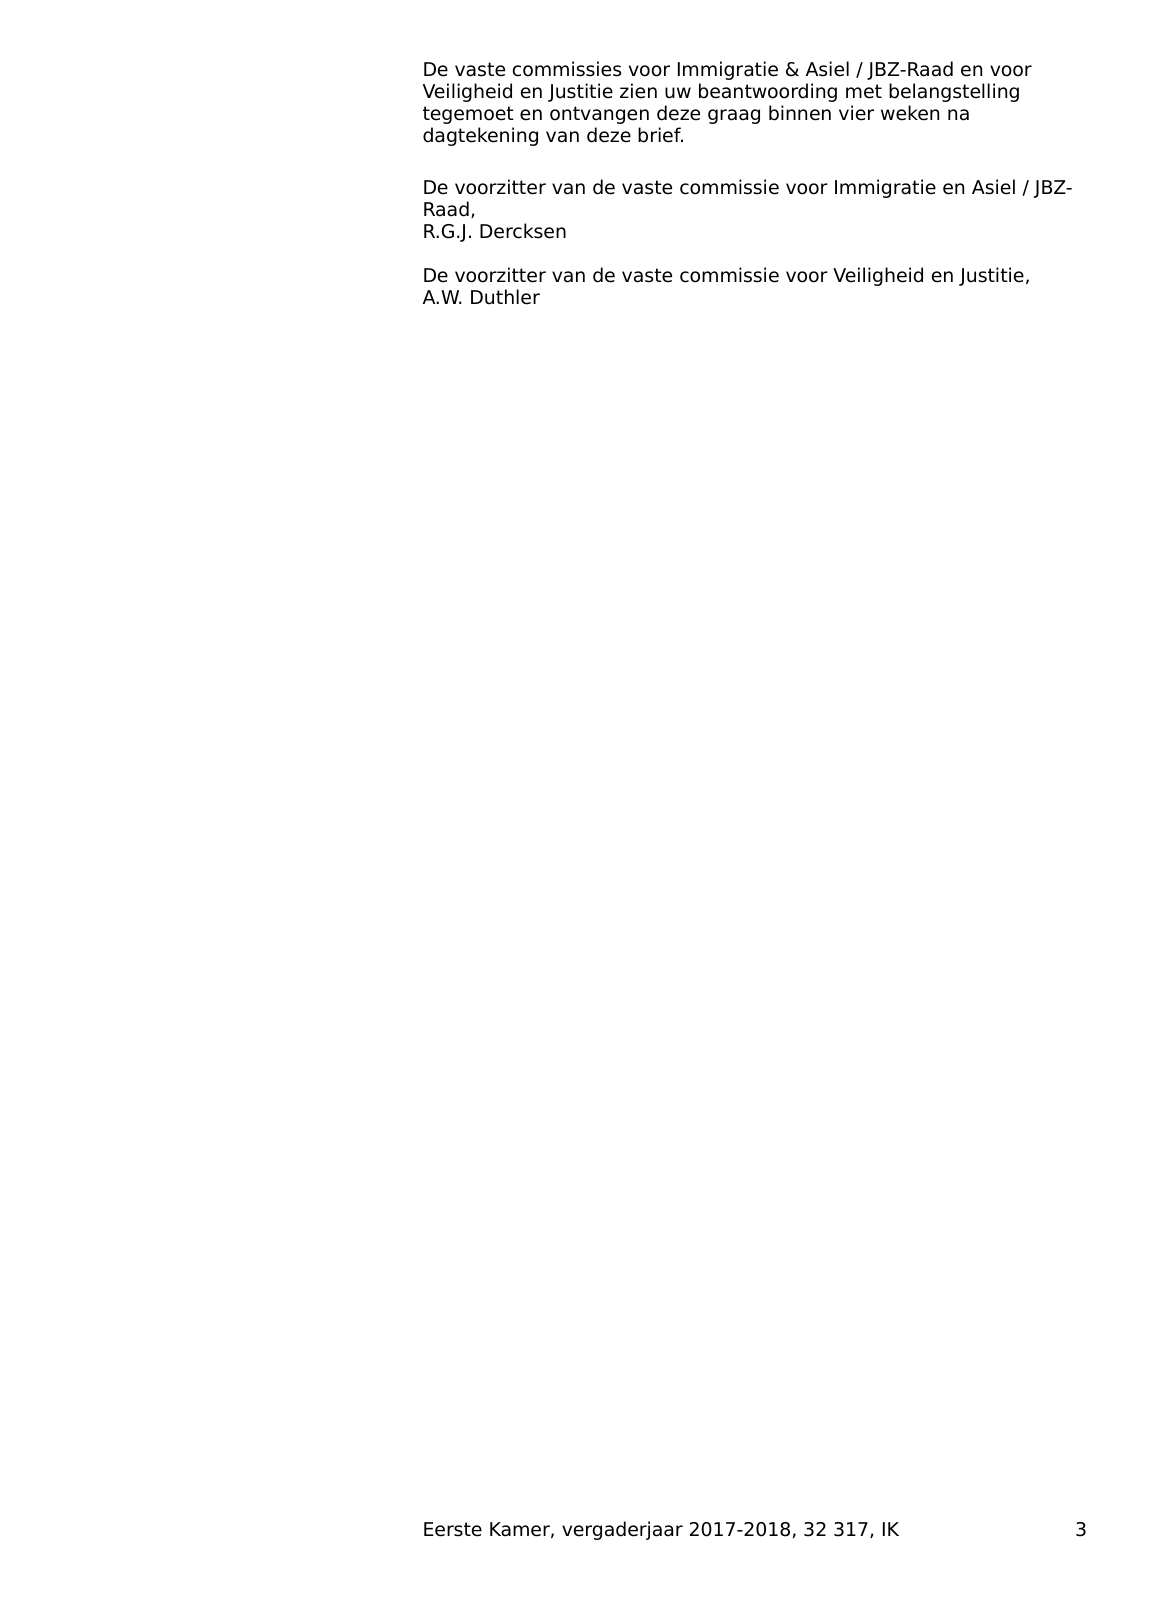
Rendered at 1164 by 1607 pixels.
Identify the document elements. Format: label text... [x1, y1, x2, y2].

text De vaste commissies voor Immigratie & Asiel / JBZ-Raad en voor Veiligheid en Justitie zien uw beantwoording met belangstelling tegemoet en ontvangen deze graag binnen vier weken na dagtekening van deze brief. [422, 59, 1087, 147]
text De voorzitter van de vaste commissie voor Immigratie en Asiel / JBZ-Raad, R.G.J. Dercksen [422, 177, 1087, 243]
text De voorzitter van de vaste commissie voor Veiligheid en Justitie, A.W. Duthler [422, 265, 1087, 309]
